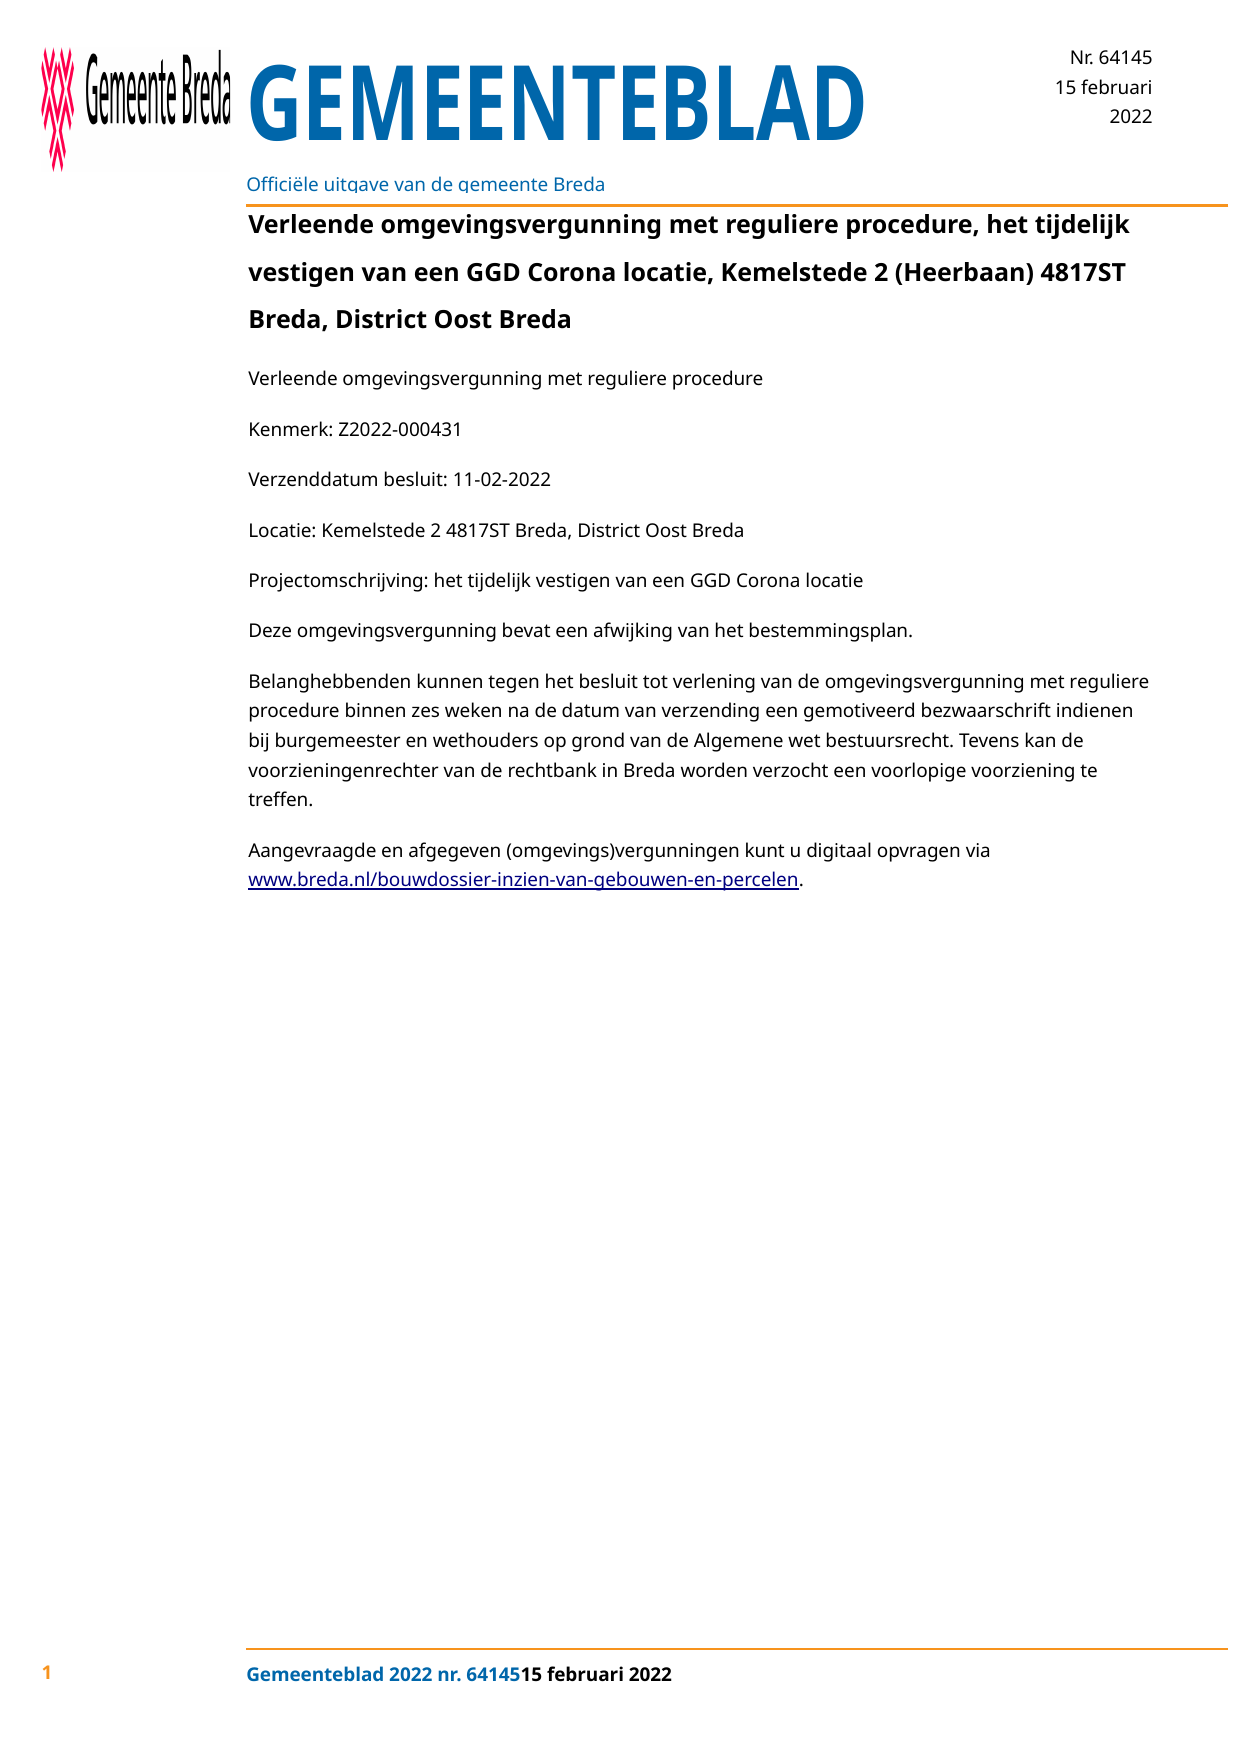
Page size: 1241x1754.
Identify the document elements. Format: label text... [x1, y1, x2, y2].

picture [41, 47, 231, 172]
text Verleende omgevingsvergunning met reguliere procedure [248, 366, 1152, 391]
text Belanghebbenden kunnen tegen het besluit tot verlening van de omgevingsvergunning met reguliere procedure binnen zes weken na de datum van verzending een gemotiveerd bezwaarschrift indienen bij burgemeester en wethouders op grond van de Algemene wet bestuursrecht. Tevens kan de voorzieningenrechter van de rechtbank in Breda worden verzocht een voorlopige voorziening te treffen. [248, 668, 1152, 812]
text Deze omgevingsvergunning bevat een afwijking van het bestemmingsplan. [248, 618, 1152, 643]
text Aangevraagde en afgegeven (omgevings)vergunningen kunt u digitaal opvragen via www.breda.nl/bouwdossier-inzien-van-gebouwen-en-percelen. [248, 837, 1152, 892]
text Projectomschrijving: het tijdelijk vestigen van een GGD Corona locatie [248, 567, 1152, 593]
text Locatie: Kemelstede 2 4817ST Breda, District Oost Breda [248, 517, 1152, 542]
text Kenmerk: Z2022-000431 [248, 416, 1152, 442]
text Verleende omgevingsvergunning met reguliere procedure, het tijdelijk vestigen van een GGD Corona locatie, Kemelstede 2 (Heerbaan) 4817ST Breda, District Oost Breda [248, 207, 1152, 336]
text Verzenddatum besluit: 11-02-2022 [248, 466, 1152, 492]
